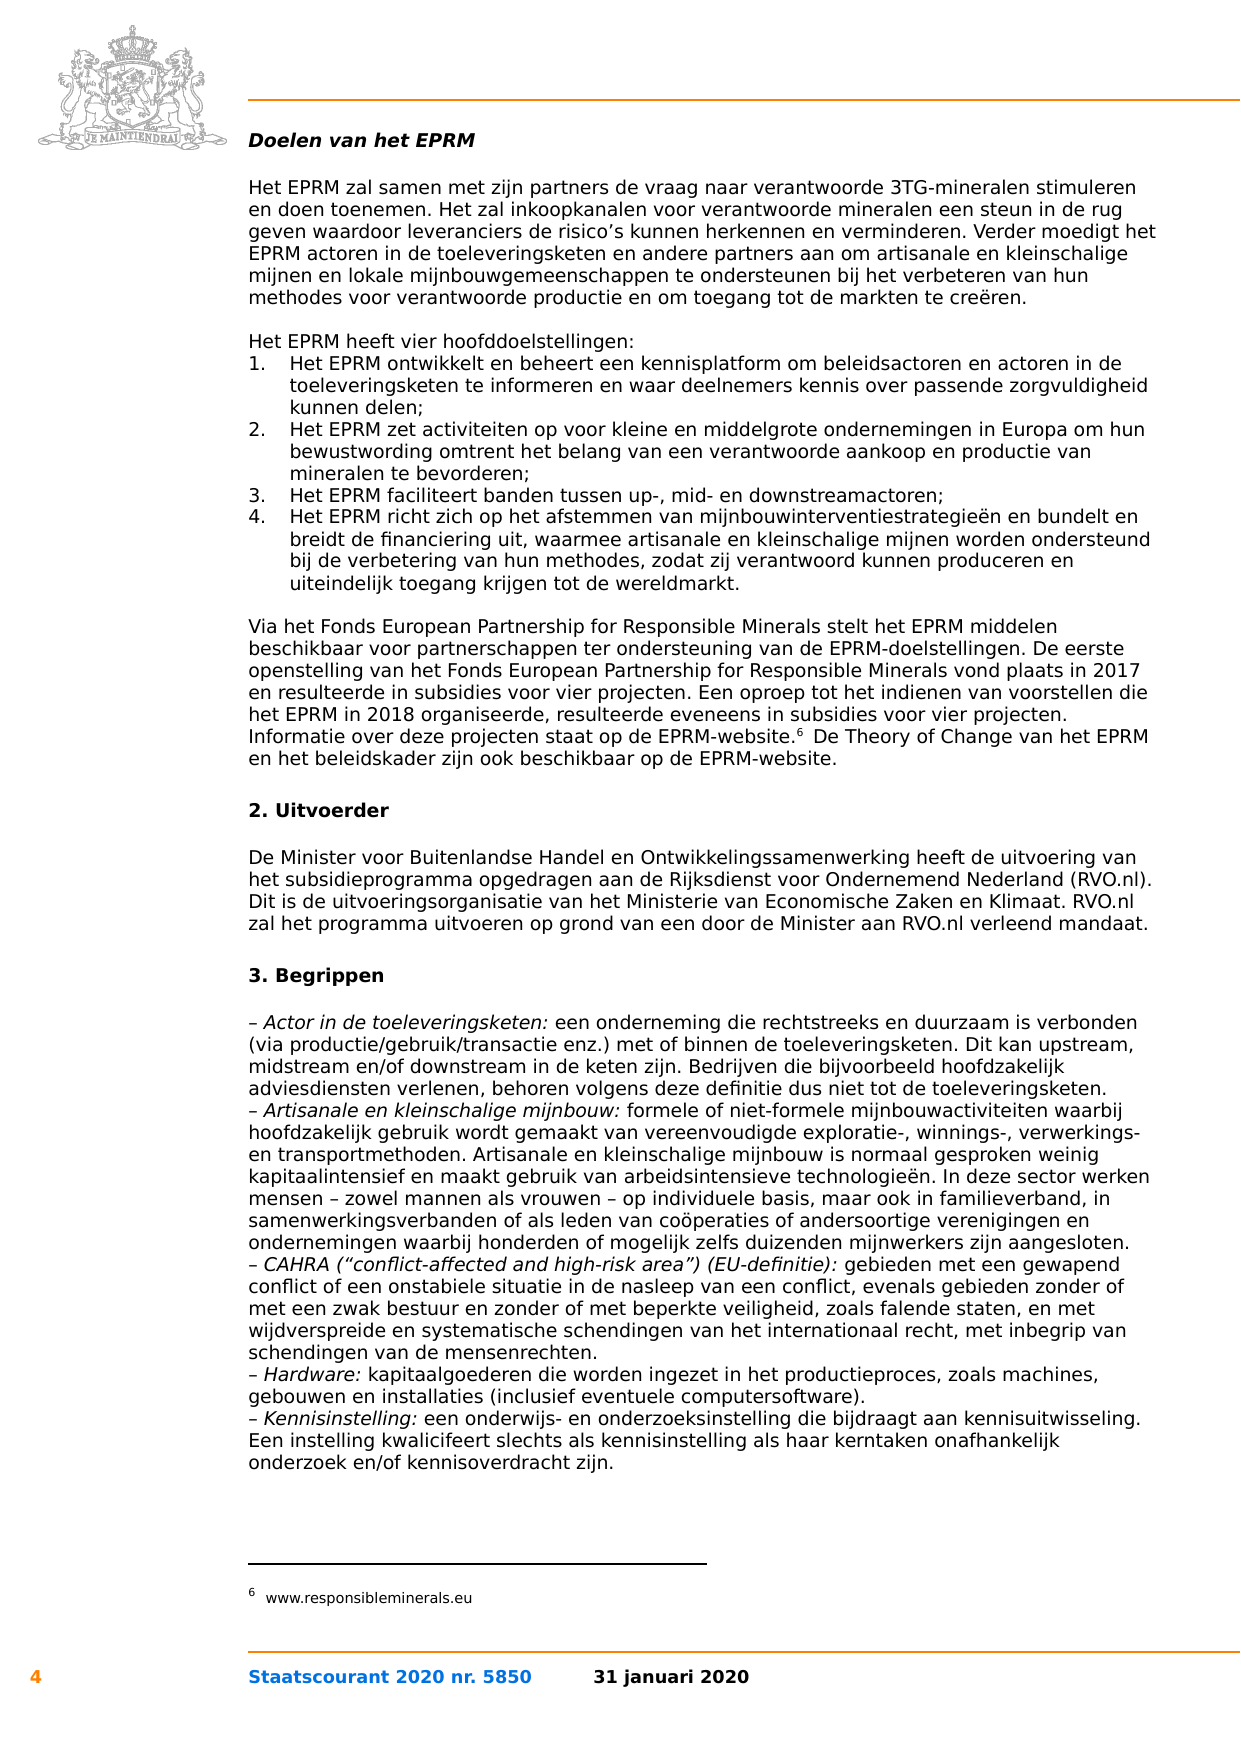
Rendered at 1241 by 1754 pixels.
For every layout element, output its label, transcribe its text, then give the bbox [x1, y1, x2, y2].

text www.responsibleminerals.eu [248, 1586, 1163, 1608]
text 4. Het EPRM richt zich op het afstemmen van mijnbouwinterventiestrategieën en bundelt en breidt de financiering uit, waarmee artisanale en kleinschalige mijnen worden ondersteund bij de verbetering van hun methodes, zodat zij verantwoord kunnen produceren en uiteindelijk toegang krijgen tot de wereldmarkt. [248, 506, 1163, 594]
text – Kennisinstelling: een onderwijs- en onderzoeksinstelling die bijdraagt aan kennisuitwisseling. Een instelling kwalicifeert slechts als kennisinstelling als haar kerntaken onafhankelijk onderzoek en/of kennisoverdracht zijn. [248, 1408, 1163, 1473]
text Het EPRM heeft vier hoofddoelstellingen: [248, 331, 1163, 353]
text Het EPRM zal samen met zijn partners de vraag naar verantwoorde 3TG-mineralen stimuleren en doen toenemen. Het zal inkoopkanalen voor verantwoorde mineralen een steun in de rug geven waardoor leveranciers de risico’s kunnen herkennen en verminderen. Verder moedigt het EPRM actoren in de toeleveringsketen en andere partners aan om artisanale en kleinschalige mijnen en lokale mijnbouwgemeenschappen te ondersteunen bij het verbeteren van hun methodes voor verantwoorde productie en om toegang tot de markten te creëren. [248, 177, 1163, 309]
text 2. Het EPRM zet activiteiten op voor kleine en middelgrote ondernemingen in Europa om hun bewustwording omtrent het belang van een verantwoorde aankoop en productie van mineralen te bevorderen; [248, 418, 1163, 484]
text De Minister voor Buitenlandse Handel en Ontwikkelingssamenwerking heeft de uitvoering van het subsidieprogramma opgedragen aan de Rijksdienst voor Ondernemend Nederland (RVO.nl). Dit is de uitvoeringsorganisatie van het Ministerie van Economische Zaken en Klimaat. RVO.nl zal het programma uitvoeren op grond van een door de Minister aan RVO.nl verleend mandaat. [248, 847, 1163, 935]
subtitle Doelen van het EPRM [248, 130, 1163, 152]
text 1. Het EPRM ontwikkelt en beheert een kennisplatform om beleidsactoren en actoren in de toeleveringsketen te informeren en waar deelnemers kennis over passende zorgvuldigheid kunnen delen; [248, 353, 1163, 418]
subtitle 2. Uitvoerder [248, 800, 1163, 822]
text – Actor in de toeleveringsketen: een onderneming die rechtstreeks en duurzaam is verbonden (via productie/gebruik/transactie enz.) met of binnen de toeleveringsketen. Dit kan upstream, midstream en/of downstream in de keten zijn. Bedrijven die bijvoorbeeld hoofdzakelijk adviesdiensten verlenen, behoren volgens deze definitie dus niet tot de toeleveringsketen. [248, 1012, 1163, 1100]
text 3. Het EPRM faciliteert banden tussen up-, mid- en downstreamactoren; [248, 484, 1163, 506]
text – Hardware: kapitaalgoederen die worden ingezet in het productieproces, zoals machines, gebouwen en installaties (inclusief eventuele computersoftware). [248, 1364, 1163, 1408]
picture [38, 25, 227, 150]
text Via het Fonds European Partnership for Responsible Minerals stelt het EPRM middelen beschikbaar voor partnerschappen ter ondersteuning van de EPRM-doelstellingen. De eerste openstelling van het Fonds European Partnership for Responsible Minerals vond plaats in 2017 en resulteerde in subsidies voor vier projecten. Een oproep tot het indienen van voorstellen die het EPRM in 2018 organiseerde, resulteerde eveneens in subsidies voor vier projecten. Informatie over deze projecten staat op de EPRM-website. De Theory of Change van het EPRM en het beleidskader zijn ook beschikbaar op de EPRM-website. [248, 616, 1163, 770]
text – Artisanale en kleinschalige mijnbouw: formele of niet-formele mijnbouwactiviteiten waarbij hoofdzakelijk gebruik wordt gemaakt van vereenvoudigde exploratie-, winnings-, verwerkings- en transportmethoden. Artisanale en kleinschalige mijnbouw is normaal gesproken weinig kapitaalintensief en maakt gebruik van arbeidsintensieve technologieën. In deze sector werken mensen – zowel mannen als vrouwen – op individuele basis, maar ook in familieverband, in samenwerkingsverbanden of als leden van coöperaties of andersoortige verenigingen en ondernemingen waarbij honderden of mogelijk zelfs duizenden mijnwerkers zijn aangesloten. [248, 1100, 1163, 1254]
subtitle 3. Begrippen [248, 965, 1163, 987]
text – CAHRA (“conflict-affected and high-risk area”) (EU-definitie): gebieden met een gewapend conflict of een onstabiele situatie in de nasleep van een conflict, evenals gebieden zonder of met een zwak bestuur en zonder of met beperkte veiligheid, zoals falende staten, en met wijdverspreide en systematische schendingen van het internationaal recht, met inbegrip van schendingen van de mensenrechten. [248, 1254, 1163, 1364]
